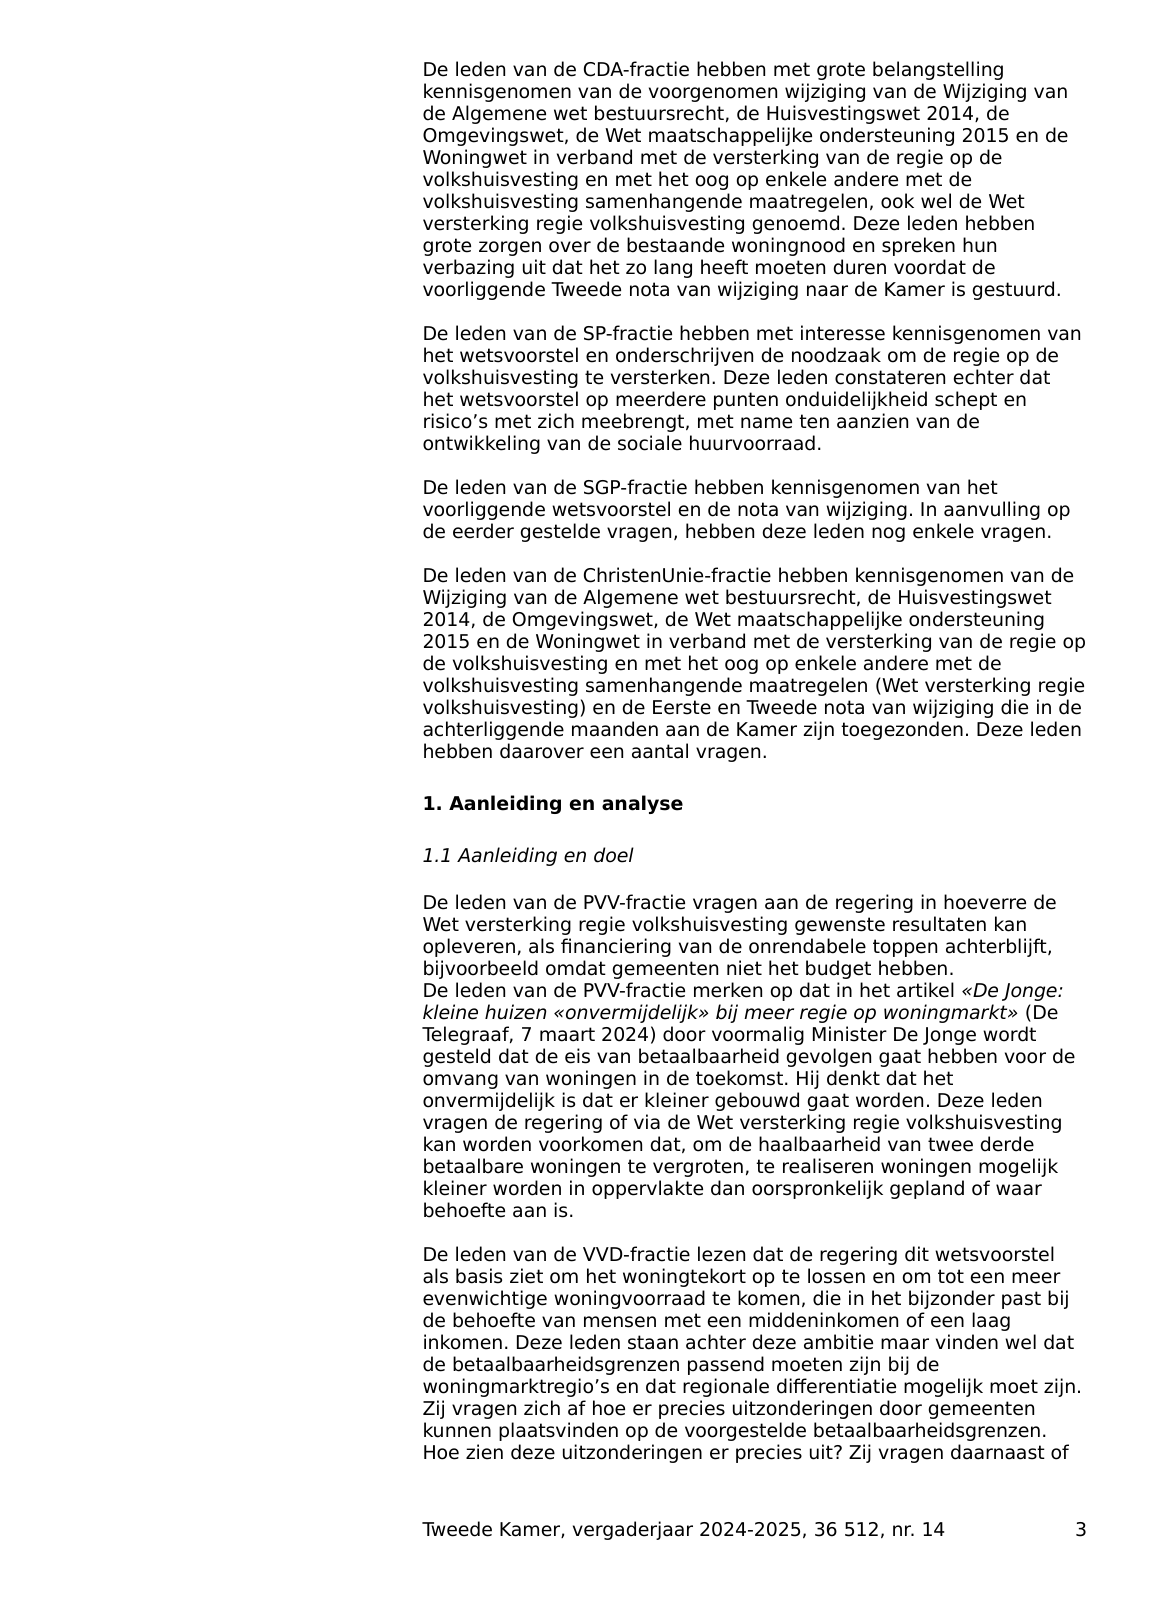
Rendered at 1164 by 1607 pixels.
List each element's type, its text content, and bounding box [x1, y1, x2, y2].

text De leden van de PVV-fractie vragen aan de regering in hoeverre de Wet versterking regie volkshuisvesting gewenste resultaten kan opleveren, als financiering van de onrendabele toppen achterblijft, bijvoorbeeld omdat gemeenten niet het budget hebben. [422, 892, 1087, 980]
text De leden van de SGP-fractie hebben kennisgenomen van het voorliggende wetsvoorstel en de nota van wijziging. In aanvulling op de eerder gestelde vragen, hebben deze leden nog enkele vragen. [422, 477, 1087, 543]
subtitle 1. Aanleiding en analyse [422, 793, 1087, 815]
text De leden van de CDA-fractie hebben met grote belangstelling kennisgenomen van de voorgenomen wijziging van de Wijziging van de Algemene wet bestuursrecht, de Huisvestingswet 2014, de Omgevingswet, de Wet maatschappelijke ondersteuning 2015 en de Woningwet in verband met de versterking van de regie op de volkshuisvesting en met het oog op enkele andere met de volkshuisvesting samenhangende maatregelen, ook wel de Wet versterking regie volkshuisvesting genoemd. Deze leden hebben grote zorgen over de bestaande woningnood en spreken hun verbazing uit dat het zo lang heeft moeten duren voordat de voorliggende Tweede nota van wijziging naar de Kamer is gestuurd. [422, 59, 1087, 301]
subtitle 1.1 Aanleiding en doel [422, 845, 1087, 867]
text De leden van de VVD-fractie lezen dat de regering dit wetsvoorstel als basis ziet om het woningtekort op te lossen en om tot een meer evenwichtige woningvoorraad te komen, die in het bijzonder past bij de behoefte van mensen met een middeninkomen of een laag inkomen. Deze leden staan achter deze ambitie maar vinden wel dat de betaalbaarheidsgrenzen passend moeten zijn bij de woningmarktregio’s en dat regionale differentiatie mogelijk moet zijn. Zij vragen zich af hoe er precies uitzonderingen door gemeenten kunnen plaatsvinden op de voorgestelde betaalbaarheidsgrenzen. Hoe zien deze uitzonderingen er precies uit? Zij vragen daarnaast of [422, 1244, 1087, 1464]
text De leden van de ChristenUnie-fractie hebben kennisgenomen van de Wijziging van de Algemene wet bestuursrecht, de Huisvestingswet 2014, de Omgevingswet, de Wet maatschappelijke ondersteuning 2015 en de Woningwet in verband met de versterking van de regie op de volkshuisvesting en met het oog op enkele andere met de volkshuisvesting samenhangende maatregelen (Wet versterking regie volkshuisvesting) en de Eerste en Tweede nota van wijziging die in de achterliggende maanden aan de Kamer zijn toegezonden. Deze leden hebben daarover een aantal vragen. [422, 565, 1087, 763]
text De leden van de PVV-fractie merken op dat in het artikel «De Jonge: kleine huizen «onvermijdelijk» bij meer regie op woningmarkt» (De Telegraaf, 7 maart 2024) door voormalig Minister De Jonge wordt gesteld dat de eis van betaalbaarheid gevolgen gaat hebben voor de omvang van woningen in de toekomst. Hij denkt dat het onvermijdelijk is dat er kleiner gebouwd gaat worden. Deze leden vragen de regering of via de Wet versterking regie volkshuisvesting kan worden voorkomen dat, om de haalbaarheid van twee derde betaalbare woningen te vergroten, te realiseren woningen mogelijk kleiner worden in oppervlakte dan oorspronkelijk gepland of waar behoefte aan is. [422, 980, 1087, 1222]
text De leden van de SP-fractie hebben met interesse kennisgenomen van het wetsvoorstel en onderschrijven de noodzaak om de regie op de volkshuisvesting te versterken. Deze leden constateren echter dat het wetsvoorstel op meerdere punten onduidelijkheid schept en risico’s met zich meebrengt, met name ten aanzien van de ontwikkeling van de sociale huurvoorraad. [422, 323, 1087, 455]
